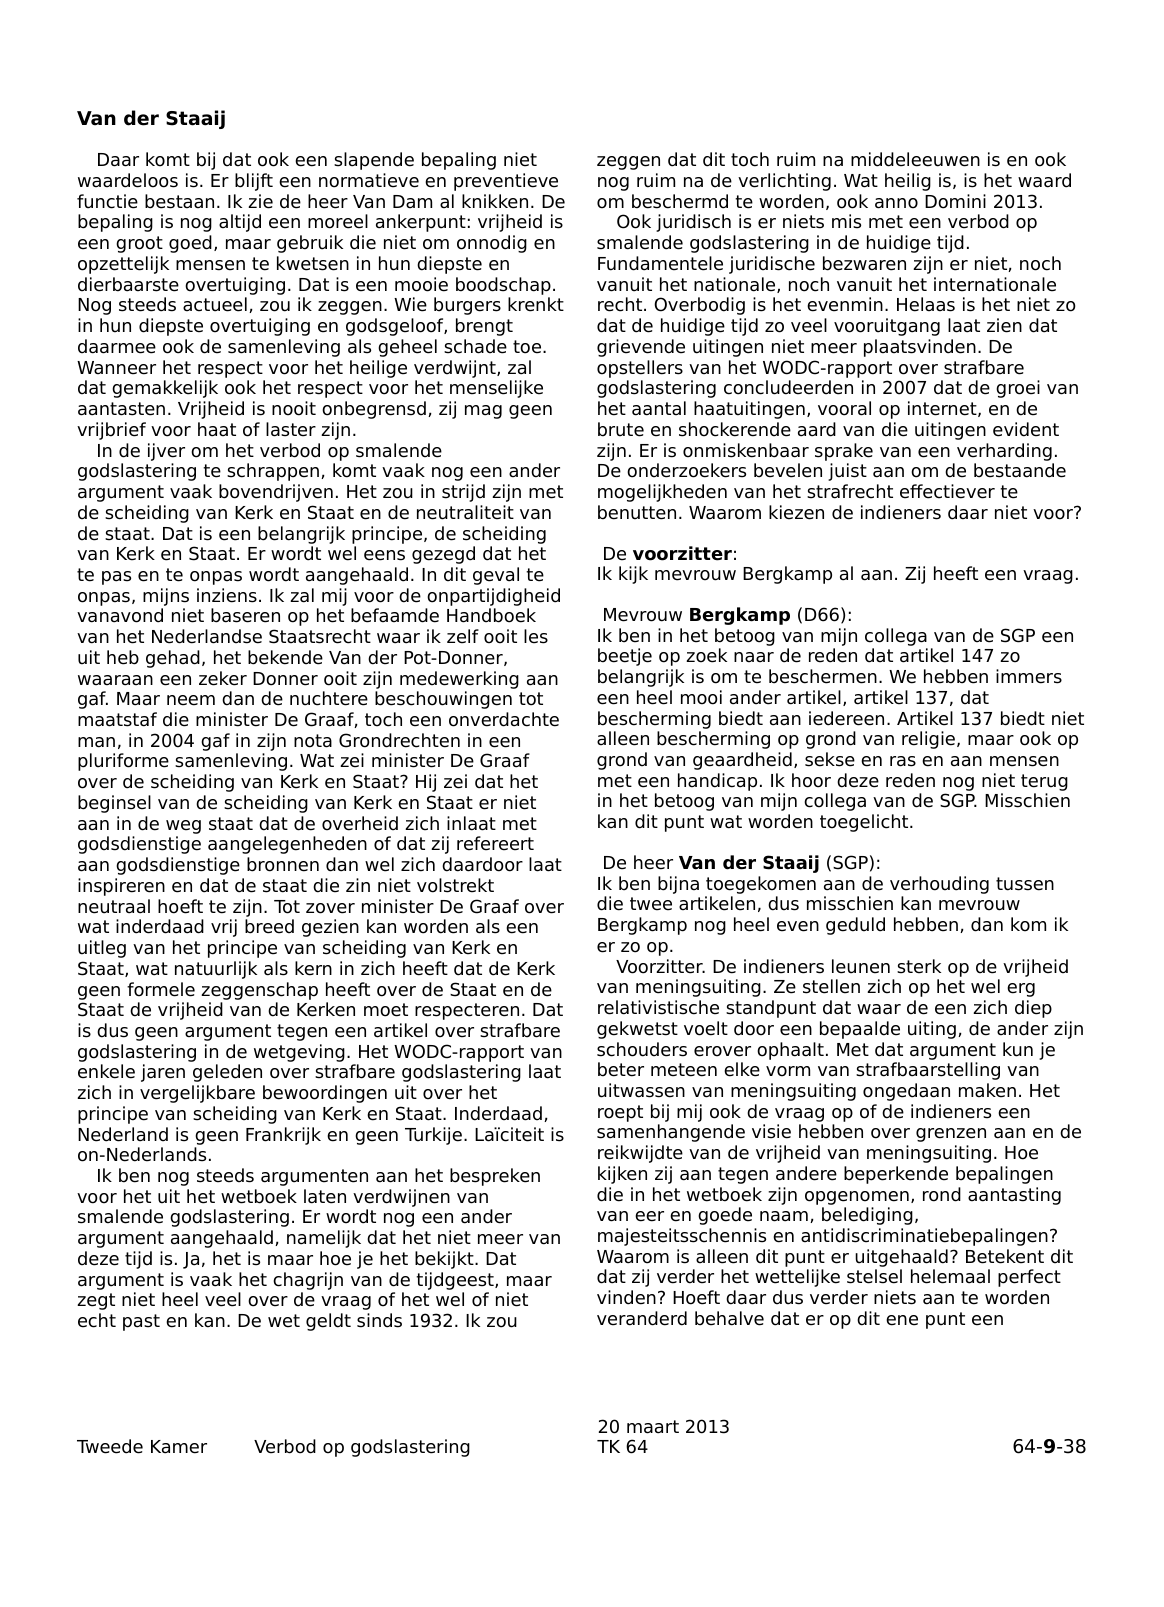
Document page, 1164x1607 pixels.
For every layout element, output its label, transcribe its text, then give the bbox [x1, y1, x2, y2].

text Ook juridisch is er niets mis met een verbod op smalende godslastering in de huidige tijd. Fundamentele juridische bezwaren zijn er niet, noch vanuit het nationale, noch vanuit het internationale recht. Overbodig is het evenmin. Helaas is het niet zo dat de huidige tijd zo veel vooruitgang laat zien dat grievende uitingen niet meer plaatsvinden. De opstellers van het WODC-rapport over strafbare godslastering concludeerden in 2007 dat de groei van het aantal haatuitingen, vooral op internet, en de brute en shockerende aard van die uitingen evident zijn. Er is onmiskenbaar sprake van een verharding. De onderzoekers bevelen juist aan om de bestaande mogelijkheden van het strafrecht effectiever te benutten. Waarom kiezen de indieners daar niet voor? [596, 212, 1087, 523]
text Ik kijk mevrouw Bergkamp al aan. Zij heeft een vraag. [596, 564, 1087, 585]
text Ik ben nog steeds argumenten aan het bespreken voor het uit het wetboek laten verdwijnen van smalende godslastering. Er wordt nog een ander argument aangehaald, namelijk dat het niet meer van deze tijd is. Ja, het is maar hoe je het bekijkt. Dat argument is vaak het chagrijn van de tijdgeest, maar zegt niet heel veel over de vraag of het wel of niet echt past en kan. De wet geldt sinds 1932. Ik zou [77, 1166, 567, 1332]
text Mevrouw Bergkamp (D66): [596, 605, 1087, 626]
text In de ijver om het verbod op smalende godslastering te schrappen, komt vaak nog een ander argument vaak bovendrijven. Het zou in strijd zijn met de scheiding van Kerk en Staat en de neutraliteit van de staat. Dat is een belangrijk principe, de scheiding van Kerk en Staat. Er wordt wel eens gezegd dat het te pas en te onpas wordt aangehaald. In dit geval te onpas, mijns inziens. Ik zal mij voor de onpartijdigheid vanavond niet baseren op het befaamde Handboek van het Nederlandse Staatsrecht waar ik zelf ooit les uit heb gehad, het bekende Van der Pot-Donner, waaraan een zeker Donner ooit zijn medewerking aan gaf. Maar neem dan de nuchtere beschouwingen tot maatstaf die minister De Graaf, toch een onverdachte man, in 2004 gaf in zijn nota Grondrechten in een pluriforme samenleving. Wat zei minister De Graaf over de scheiding van Kerk en Staat? Hij zei dat het beginsel van de scheiding van Kerk en Staat er niet aan in de weg staat dat de overheid zich inlaat met godsdienstige aangelegenheden of dat zij refereert aan godsdienstige bronnen dan wel zich daardoor laat inspireren en dat de staat die zin niet volstrekt neutraal hoeft te zijn. Tot zover minister De Graaf over wat inderdaad vrij breed gezien kan worden als een uitleg van het principe van scheiding van Kerk en Staat, wat natuurlijk als kern in zich heeft dat de Kerk geen formele zeggenschap heeft over de Staat en de Staat de vrijheid van de Kerken moet respecteren. Dat is dus geen argument tegen een artikel over strafbare godslastering in de wetgeving. Het WODC-rapport van enkele jaren geleden over strafbare godslastering laat zich in vergelijkbare bewoordingen uit over het principe van scheiding van Kerk en Staat. Inderdaad, Nederland is geen Frankrijk en geen Turkije. Laïciteit is on-Nederlands. [77, 440, 567, 1166]
text De voorzitter: [596, 543, 1087, 564]
text Daar komt bij dat ook een slapende bepaling niet waardeloos is. Er blijft een normatieve en preventieve functie bestaan. Ik zie de heer Van Dam al knikken. De bepaling is nog altijd een moreel ankerpunt: vrijheid is een groot goed, maar gebruik die niet om onnodig en opzettelijk mensen te kwetsen in hun diepste en dierbaarste overtuiging. Dat is een mooie boodschap. Nog steeds actueel, zou ik zeggen. Wie burgers krenkt in hun diepste overtuiging en godsgeloof, brengt daarmee ook de samenleving als geheel schade toe. Wanneer het respect voor het heilige verdwijnt, zal dat gemakkelijk ook het respect voor het menselijke aantasten. Vrijheid is nooit onbegrensd, zij mag geen vrijbrief voor haat of laster zijn. [77, 150, 567, 440]
text zeggen dat dit toch ruim na middeleeuwen is en ook nog ruim na de verlichting. Wat heilig is, is het waard om beschermd te worden, ook anno Domini 2013. [596, 150, 1087, 212]
text De heer Van der Staaij (SGP): [596, 853, 1087, 873]
text Voorzitter. De indieners leunen sterk op de vrijheid van meningsuiting. Ze stellen zich op het wel erg relativistische standpunt dat waar de een zich diep gekwetst voelt door een bepaalde uiting, de ander zijn schouders erover ophaalt. Met dat argument kun je beter meteen elke vorm van strafbaarstelling van uitwassen van meningsuiting ongedaan maken. Het roept bij mij ook de vraag op of de indieners een samenhangende visie hebben over grenzen aan en de reikwijdte van de vrijheid van meningsuiting. Hoe kijken zij aan tegen andere beperkende bepalingen die in het wetboek zijn opgenomen, rond aantasting van eer en goede naam, belediging, majesteitsschennis en antidiscriminatiebepalingen? Waarom is alleen dit punt er uitgehaald? Betekent dit dat zij verder het wettelijke stelsel helemaal perfect vinden? Hoeft daar dus verder niets aan te worden veranderd behalve dat er op dit ene punt een [596, 956, 1087, 1329]
text Ik ben in het betoog van mijn collega van de SGP een beetje op zoek naar de reden dat artikel 147 zo belangrijk is om te beschermen. We hebben immers een heel mooi ander artikel, artikel 137, dat bescherming biedt aan iedereen. Artikel 137 biedt niet alleen bescherming op grond van religie, maar ook op grond van geaardheid, sekse en ras en aan mensen met een handicap. Ik hoor deze reden nog niet terug in het betoog van mijn collega van de SGP. Misschien kan dit punt wat worden toegelicht. [596, 626, 1087, 833]
text Ik ben bijna toegekomen aan de verhouding tussen die twee artikelen, dus misschien kan mevrouw Bergkamp nog heel even geduld hebben, dan kom ik er zo op. [596, 873, 1087, 956]
